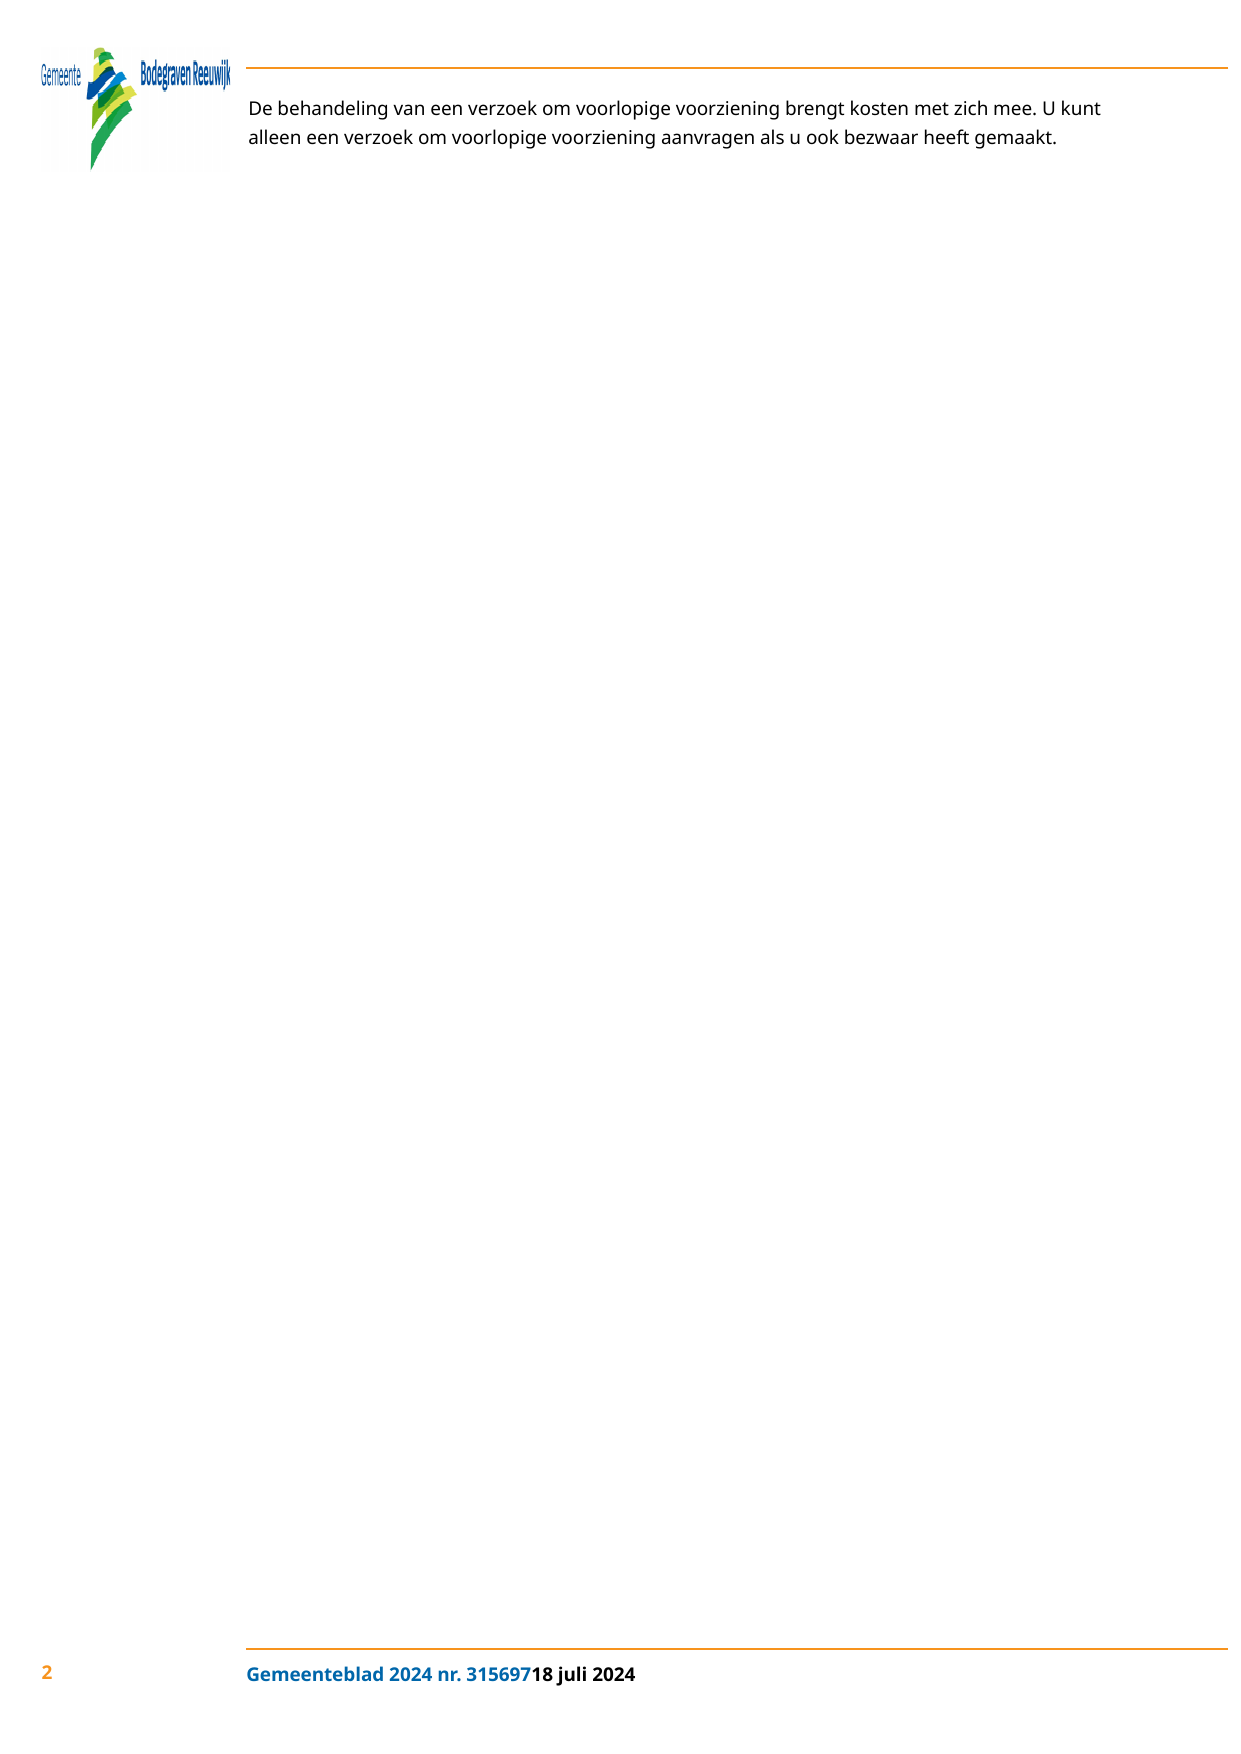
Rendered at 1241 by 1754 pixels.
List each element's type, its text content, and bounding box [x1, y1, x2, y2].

picture [41, 47, 231, 172]
text De behandeling van een verzoek om voorlopige voorziening brengt kosten met zich mee. U kunt alleen een verzoek om voorlopige voorziening aanvragen als u ook bezwaar heeft gemaakt. [248, 95, 1152, 150]
